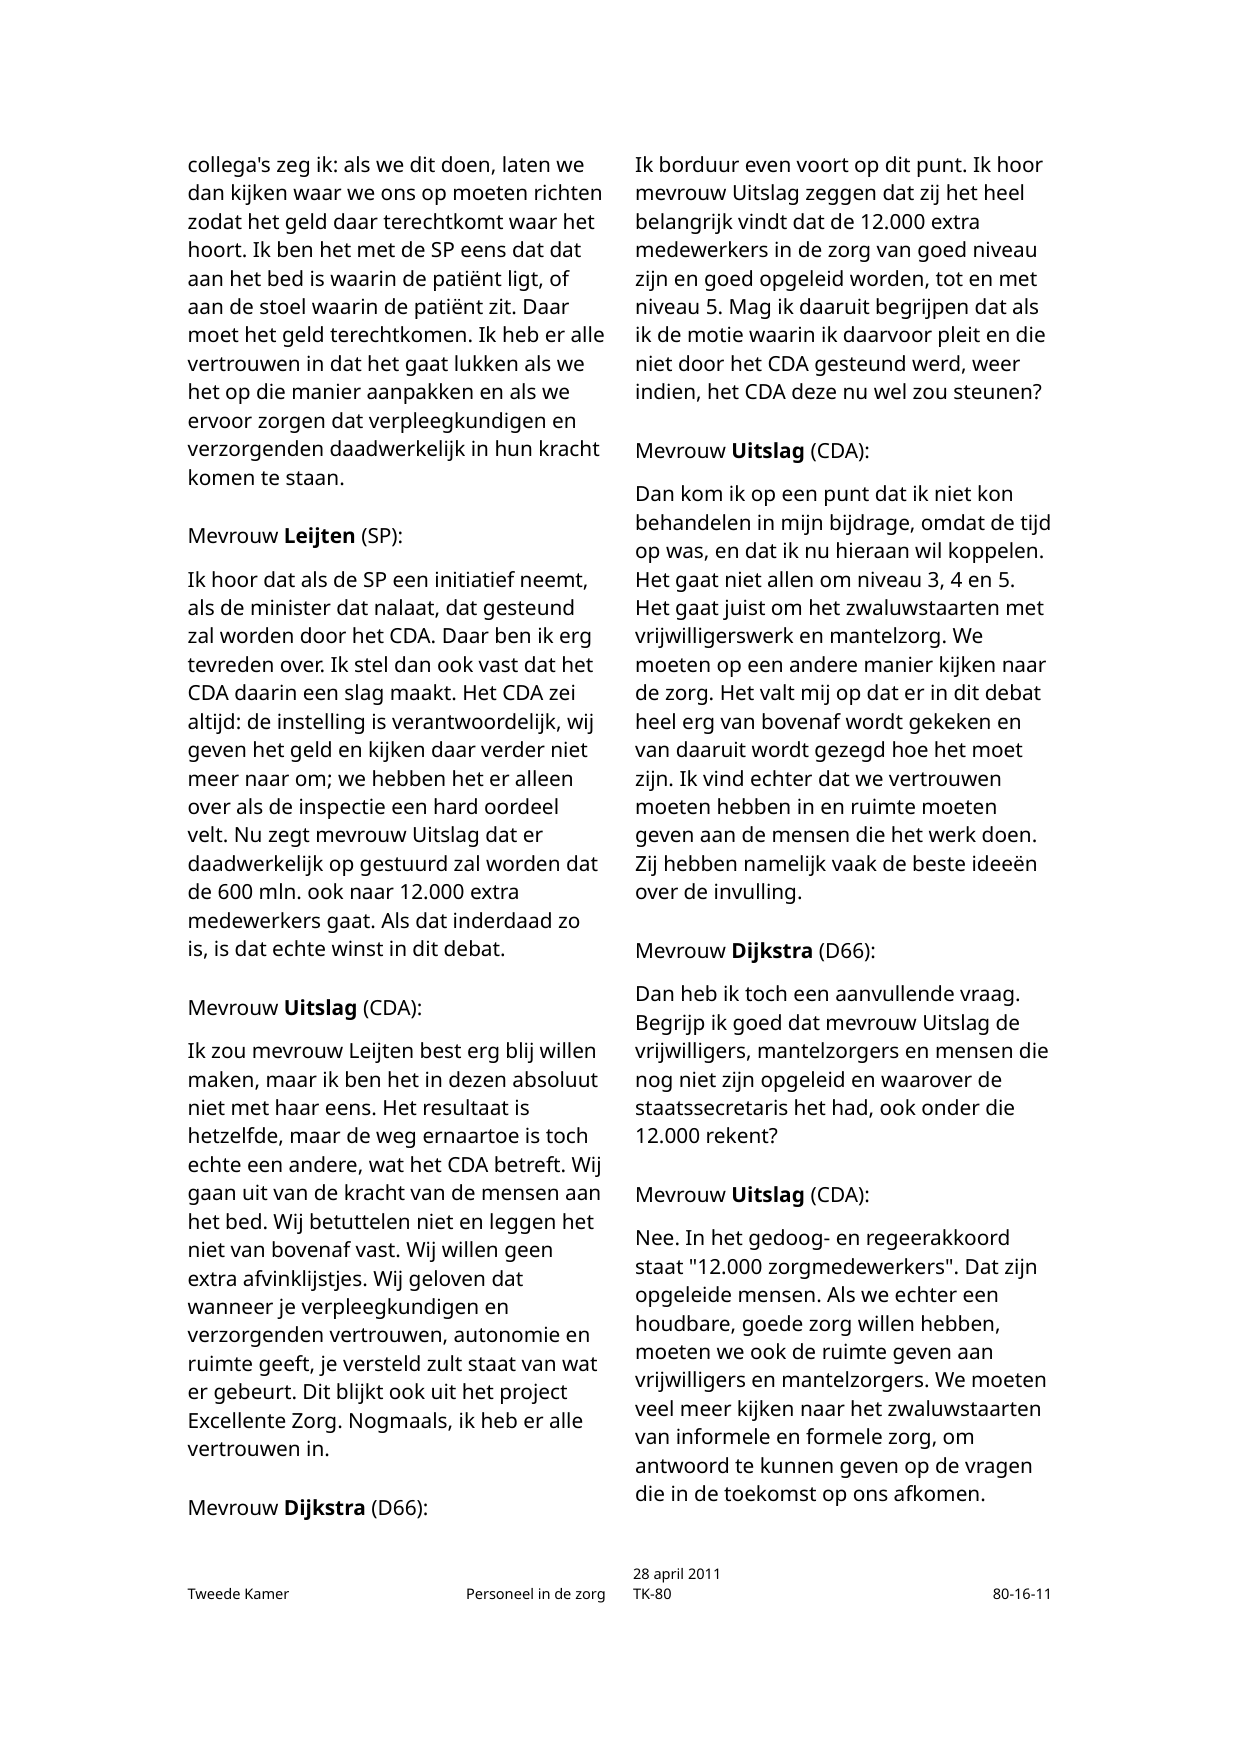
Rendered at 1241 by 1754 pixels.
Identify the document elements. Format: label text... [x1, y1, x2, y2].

text Mevrouw Uitslag (CDA): [635, 436, 1053, 464]
text Dan kom ik op een punt dat ik niet kon behandelen in mijn bijdrage, omdat de tijd op was, en dat ik nu hieraan wil koppelen. Het gaat niet allen om niveau 3, 4 en 5. Het gaat juist om het zwaluwstaarten met vrijwilligerswerk en mantelzorg. We moeten op een andere manier kijken naar de zorg. Het valt mij op dat er in dit debat heel erg van bovenaf wordt gekeken en van daaruit wordt gezegd hoe het moet zijn. Ik vind echter dat we vertrouwen moeten hebben in en ruimte moeten geven aan de mensen die het werk doen. Zij hebben namelijk vaak de beste ideeën over de invulling. [635, 479, 1053, 906]
text Ik zou mevrouw Leijten best erg blij willen maken, maar ik ben het in dezen absoluut niet met haar eens. Het resultaat is hetzelfde, maar de weg ernaartoe is toch echte een andere, wat het CDA betreft. Wij gaan uit van de kracht van de mensen aan het bed. Wij betuttelen niet en leggen het niet van bovenaf vast. Wij willen geen extra afvinklijstjes. Wij geloven dat wanneer je verpleegkundigen en verzorgenden vertrouwen, autonomie en ruimte geeft, je versteld zult staat van wat er gebeurt. Dit blijkt ook uit het project Excellente Zorg. Nogmaals, ik heb er alle vertrouwen in. [187, 1036, 605, 1463]
text Nee. In het gedoog- en regeerakkoord staat "12.000 zorgmedewerkers". Dat zijn opgeleide mensen. Als we echter een houdbare, goede zorg willen hebben, moeten we ook de ruimte geven aan vrijwilligers en mantelzorgers. We moeten veel meer kijken naar het zwaluwstaarten van informele en formele zorg, om antwoord te kunnen geven op de vragen die in de toekomst op ons afkomen. [635, 1223, 1053, 1508]
text Mevrouw Leijten (SP): [187, 521, 605, 550]
text Ik borduur even voort op dit punt. Ik hoor mevrouw Uitslag zeggen dat zij het heel belangrijk vindt dat de 12.000 extra medewerkers in de zorg van goed niveau zijn en goed opgeleid worden, tot en met niveau 5. Mag ik daaruit begrijpen dat als ik de motie waarin ik daarvoor pleit en die niet door het CDA gesteund werd, weer indien, het CDA deze nu wel zou steunen? [635, 150, 1053, 406]
text Mevrouw Uitslag (CDA): [635, 1180, 1053, 1208]
text Mevrouw Dijkstra (D66): [187, 1493, 605, 1521]
text Dan heb ik toch een aanvullende vraag. Begrijp ik goed dat mevrouw Uitslag de vrijwilligers, mantelzorgers en mensen die nog niet zijn opgeleid en waarover de staatssecretaris het had, ook onder die 12.000 rekent? [635, 979, 1053, 1150]
text Ik hoor dat als de SP een initiatief neemt, als de minister dat nalaat, dat gesteund zal worden door het CDA. Daar ben ik erg tevreden over. Ik stel dan ook vast dat het CDA daarin een slag maakt. Het CDA zei altijd: de instelling is verantwoordelijk, wij geven het geld en kijken daar verder niet meer naar om; we hebben het er alleen over als de inspectie een hard oordeel velt. Nu zegt mevrouw Uitslag dat er daadwerkelijk op gestuurd zal worden dat de 600 mln. ook naar 12.000 extra medewerkers gaat. Als dat inderdaad zo is, is dat echte winst in dit debat. [187, 565, 605, 963]
text collega's zeg ik: als we dit doen, laten we dan kijken waar we ons op moeten richten zodat het geld daar terechtkomt waar het hoort. Ik ben het met de SP eens dat dat aan het bed is waarin de patiënt ligt, of aan de stoel waarin de patiënt zit. Daar moet het geld terechtkomen. Ik heb er alle vertrouwen in dat het gaat lukken als we het op die manier aanpakken en als we ervoor zorgen dat verpleegkundigen en verzorgenden daadwerkelijk in hun kracht komen te staan. [187, 150, 605, 491]
text Mevrouw Dijkstra (D66): [635, 936, 1053, 964]
text Mevrouw Uitslag (CDA): [187, 993, 605, 1021]
